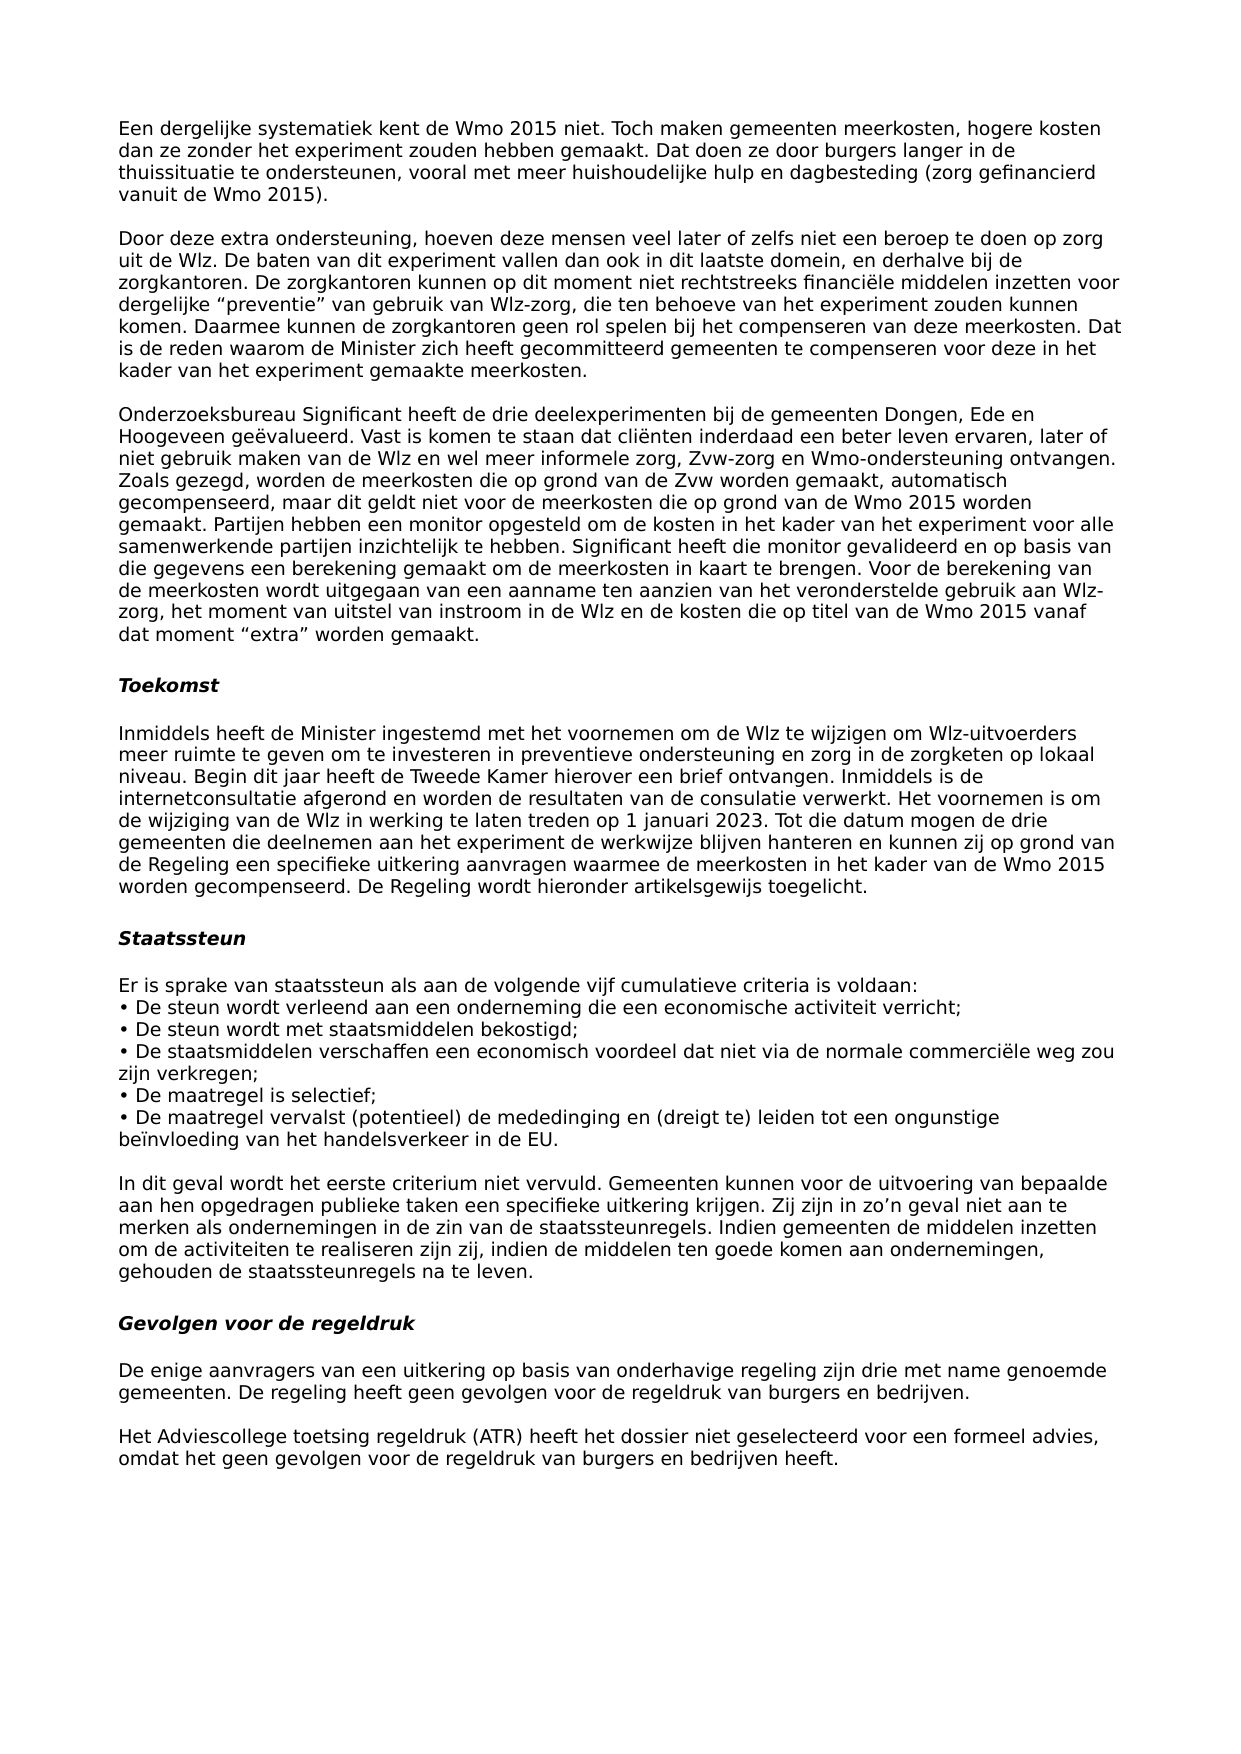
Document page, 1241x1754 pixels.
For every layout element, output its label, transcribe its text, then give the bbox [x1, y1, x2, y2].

subtitle Gevolgen voor de regeldruk [118, 1313, 1122, 1335]
text Er is sprake van staatssteun als aan de volgende vijf cumulatieve criteria is voldaan: [118, 975, 1122, 997]
text • De steun wordt verleend aan een onderneming die een economische activiteit verricht; [118, 997, 1122, 1019]
subtitle Toekomst [118, 675, 1122, 697]
text De enige aanvragers van een uitkering op basis van onderhavige regeling zijn drie met name genoemde gemeenten. De regeling heeft geen gevolgen voor de regeldruk van burgers en bedrijven. [118, 1360, 1122, 1404]
text • De steun wordt met staatsmiddelen bekostigd; [118, 1019, 1122, 1041]
subtitle Staatssteun [118, 928, 1122, 950]
text • De staatsmiddelen verschaffen een economisch voordeel dat niet via de normale commerciële weg zou zijn verkregen; [118, 1041, 1122, 1085]
text Het Adviescollege toetsing regeldruk (ATR) heeft het dossier niet geselecteerd voor een formeel advies, omdat het geen gevolgen voor de regeldruk van burgers en bedrijven heeft. [118, 1426, 1122, 1469]
text Inmiddels heeft de Minister ingestemd met het voornemen om de Wlz te wijzigen om Wlz-uitvoerders meer ruimte te geven om te investeren in preventieve ondersteuning en zorg in de zorgketen op lokaal niveau. Begin dit jaar heeft de Tweede Kamer hierover een brief ontvangen. Inmiddels is de internetconsultatie afgerond en worden de resultaten van de consulatie verwerkt. Het voornemen is om de wijziging van de Wlz in werking te laten treden op 1 januari 2023. Tot die datum mogen de drie gemeenten die deelnemen aan het experiment de werkwijze blijven hanteren en kunnen zij op grond van de Regeling een specifieke uitkering aanvragen waarmee de meerkosten in het kader van de Wmo 2015 worden gecompenseerd. De Regeling wordt hieronder artikelsgewijs toegelicht. [118, 722, 1122, 898]
text Door deze extra ondersteuning, hoeven deze mensen veel later of zelfs niet een beroep te doen op zorg uit de Wlz. De baten van dit experiment vallen dan ook in dit laatste domein, en derhalve bij de zorgkantoren. De zorgkantoren kunnen op dit moment niet rechtstreeks financiële middelen inzetten voor dergelijke “preventie” van gebruik van Wlz-zorg, die ten behoeve van het experiment zouden kunnen komen. Daarmee kunnen de zorgkantoren geen rol spelen bij het compenseren van deze meerkosten. Dat is de reden waarom de Minister zich heeft gecommitteerd gemeenten te compenseren voor deze in het kader van het experiment gemaakte meerkosten. [118, 228, 1122, 382]
text In dit geval wordt het eerste criterium niet vervuld. Gemeenten kunnen voor de uitvoering van bepaalde aan hen opgedragen publieke taken een specifieke uitkering krijgen. Zij zijn in zo’n geval niet aan te merken als ondernemingen in de zin van de staatssteunregels. Indien gemeenten de middelen inzetten om de activiteiten te realiseren zijn zij, indien de middelen ten goede komen aan ondernemingen, gehouden de staatssteunregels na te leven. [118, 1173, 1122, 1283]
text Onderzoeksbureau Significant heeft de drie deelexperimenten bij de gemeenten Dongen, Ede en Hoogeveen geëvalueerd. Vast is komen te staan dat cliënten inderdaad een beter leven ervaren, later of niet gebruik maken van de Wlz en wel meer informele zorg, Zvw-zorg en Wmo-ondersteuning ontvangen. Zoals gezegd, worden de meerkosten die op grond van de Zvw worden gemaakt, automatisch gecompenseerd, maar dit geldt niet voor de meerkosten die op grond van de Wmo 2015 worden gemaakt. Partijen hebben een monitor opgesteld om de kosten in het kader van het experiment voor alle samenwerkende partijen inzichtelijk te hebben. Significant heeft die monitor gevalideerd en op basis van die gegevens een berekening gemaakt om de meerkosten in kaart te brengen. Voor de berekening van de meerkosten wordt uitgegaan van een aanname ten aanzien van het veronderstelde gebruik aan Wlz-zorg, het moment van uitstel van instroom in de Wlz en de kosten die op titel van de Wmo 2015 vanaf dat moment “extra” worden gemaakt. [118, 404, 1122, 645]
text Een dergelijke systematiek kent de Wmo 2015 niet. Toch maken gemeenten meerkosten, hogere kosten dan ze zonder het experiment zouden hebben gemaakt. Dat doen ze door burgers langer in de thuissituatie te ondersteunen, vooral met meer huishoudelijke hulp en dagbesteding (zorg gefinancierd vanuit de Wmo 2015). [118, 118, 1122, 206]
text • De maatregel is selectief; [118, 1085, 1122, 1107]
text • De maatregel vervalst (potentieel) de mededinging en (dreigt te) leiden tot een ongunstige beïnvloeding van het handelsverkeer in de EU. [118, 1107, 1122, 1151]
